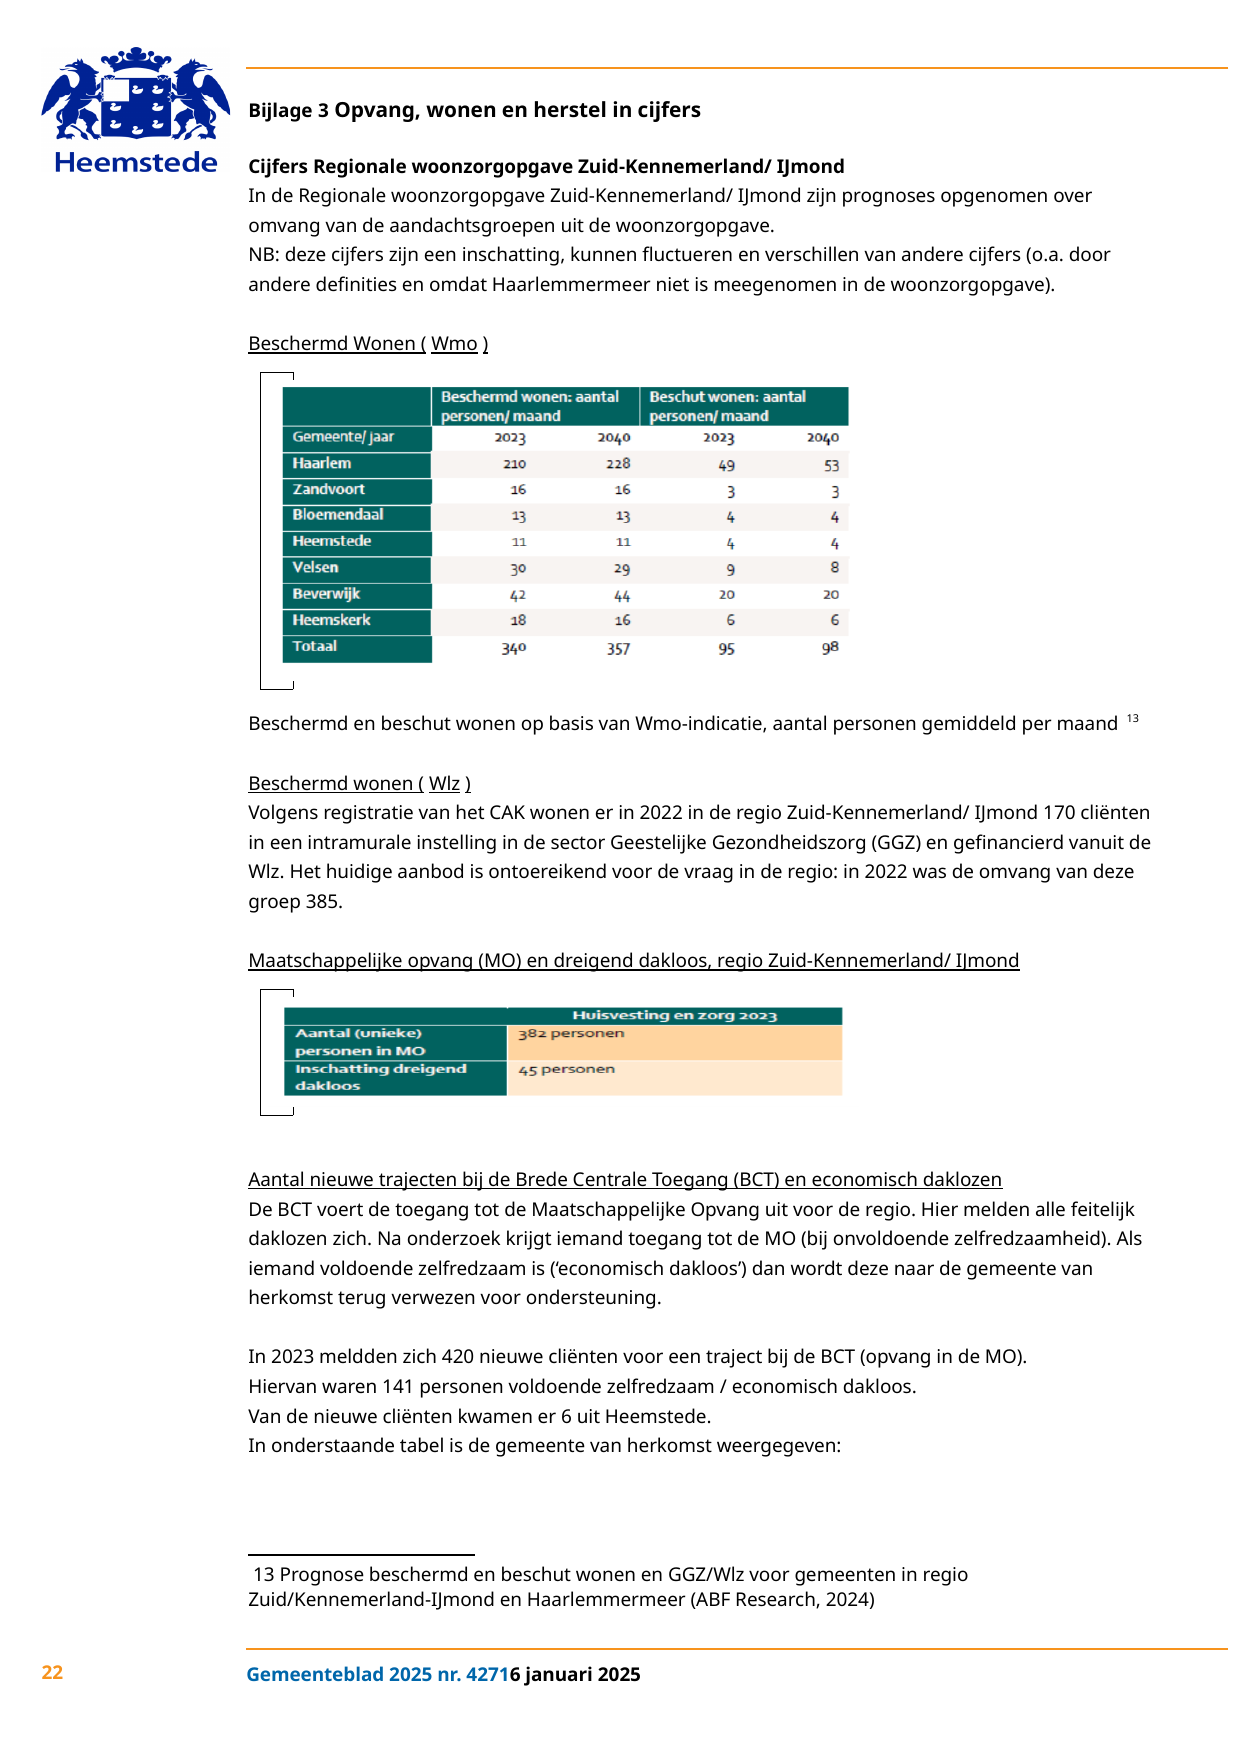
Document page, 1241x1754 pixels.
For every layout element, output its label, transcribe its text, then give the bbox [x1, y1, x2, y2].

text NB: deze cijfers zijn een inschatting, kunnen fluctueren en verschillen van andere cijfers (o.a. door andere definities en omdat Haarlemmermeer niet is meegenomen in de woonzorgopgave). [248, 242, 1152, 297]
picture [41, 47, 231, 172]
text Aantal nieuwe trajecten bij de Brede Centrale Toegang (BCT) en economisch daklozen [248, 1166, 1152, 1192]
text Van de nieuwe cliënten kwamen er 6 uit Heemstede. [248, 1403, 1152, 1428]
picture [268, 380, 860, 681]
text In onderstaande tabel is de gemeente van herkomst weergegeven: [248, 1432, 1152, 1458]
text Prognose beschermd en beschut wonen en GGZ/Wlz voor gemeenten in regio Zuid/Kennemerland-IJmond en Haarlemmermeer (ABF Research, 2024) [248, 1561, 1152, 1612]
text Beschermd Wonen ( Wmo ) [248, 330, 1152, 356]
text In de Regionale woonzorgopgave Zuid-Kennemerland/ IJmond zijn prognoses opgenomen over omvang van de aandachtsgroepen uit de woonzorgopgave. [248, 182, 1152, 238]
text Cijfers Regionale woonzorgopgave Zuid-Kennemerland/ IJmond [248, 153, 1152, 179]
text Beschermd en beschut wonen op basis van Wmo-indicatie, aantal personen gemiddeld per maand [248, 711, 1152, 736]
text Volgens registratie van het CAK wonen er in 2022 in de regio Zuid-Kennemerland/ IJmond 170 cliënten in een intramurale instelling in de sector Geestelijke Gezondheidszorg (GGZ) en gefinancierd vanuit de Wlz. Het huidige aanbod is ontoereikend voor de vraag in de regio: in 2022 was de omvang van deze groep 385. [248, 799, 1152, 914]
picture [268, 997, 860, 1107]
text In 2023 meldden zich 420 nieuwe cliënten voor een traject bij de BCT (opvang in de MO). [248, 1344, 1152, 1369]
text Hiervan waren 141 personen voldoende zelfredzaam / economisch dakloos. [248, 1373, 1152, 1399]
text Bijlage 3 Opvang, wonen en herstel in cijfers [248, 95, 1152, 123]
text Maatschappelijke opvang (MO) en dreigend dakloos, regio Zuid-Kennemerland/ IJmond [248, 947, 1152, 973]
text De BCT voert de toegang tot de Maatschappelijke Opvang uit voor de regio. Hier melden alle feitelijk daklozen zich. Na onderzoek krijgt iemand toegang tot de MO (bij onvoldoende zelfredzaamheid). Als iemand voldoende zelfredzaam is (‘economisch dakloos’) dan wordt deze naar de gemeente van herkomst terug verwezen voor ondersteuning. [248, 1196, 1152, 1310]
text Beschermd wonen ( Wlz ) [248, 770, 1152, 795]
